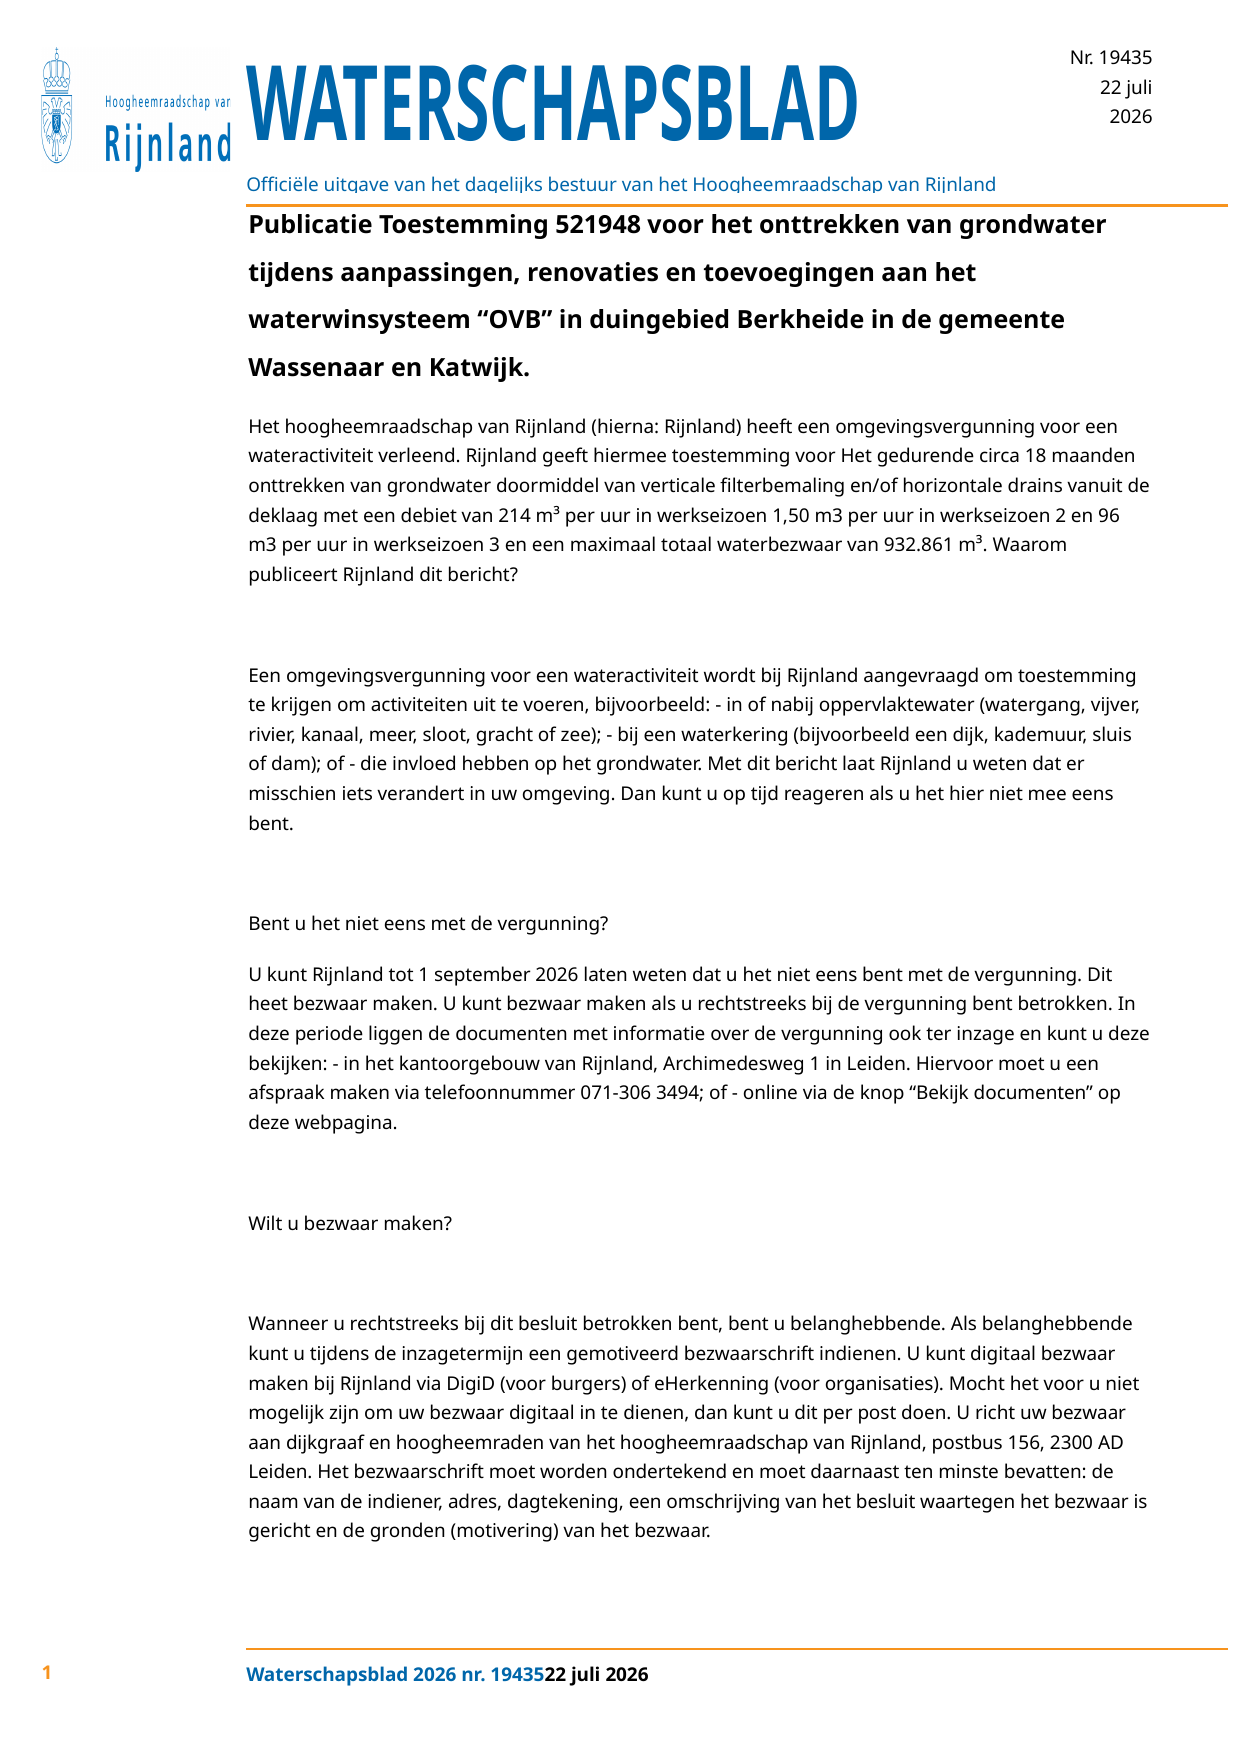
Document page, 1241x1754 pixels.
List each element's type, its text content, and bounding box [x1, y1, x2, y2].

text Wilt u bezwaar maken? [248, 1210, 1152, 1236]
text Het hoogheemraadschap van Rijnland (hierna: Rijnland) heeft een omgevingsvergunning voor een wateractiviteit verleend. Rijnland geeft hiermee toestemming voor Het gedurende circa 18 maanden onttrekken van grondwater doormiddel van verticale filterbemaling en/of horizontale drains vanuit de deklaag met een debiet van 214 m³ per uur in werkseizoen 1,50 m3 per uur in werkseizoen 2 en 96 m3 per uur in werkseizoen 3 en een maximaal totaal waterbezwaar van 932.861 m³. Waarom publiceert Rijnland dit bericht? [248, 413, 1152, 587]
text Publicatie Toestemming 521948 voor het onttrekken van grondwater tijdens aanpassingen, renovaties en toevoegingen aan het waterwinsysteem “OVB” in duingebied Berkheide in de gemeente Wassenaar en Katwijk. [248, 207, 1152, 384]
text U kunt Rijnland tot 1 september 2026 laten weten dat u het niet eens bent met de vergunning. Dit heet bezwaar maken. U kunt bezwaar maken als u rechtstreeks bij de vergunning bent betrokken. In deze periode liggen de documenten met informatie over de vergunning ook ter inzage en kunt u deze bekijken: - in het kantoorgebouw van Rijnland, Archimedesweg 1 in Leiden. Hiervoor moet u een afspraak maken via telefoonnummer 071-306 3494; of - online via de knop “Bekijk documenten” op deze webpagina. [248, 961, 1152, 1135]
text Bent u het niet eens met de vergunning? [248, 911, 1152, 936]
text Wanneer u rechtstreeks bij dit besluit betrokken bent, bent u belanghebbende. Als belanghebbende kunt u tijdens de inzagetermijn een gemotiveerd bezwaarschrift indienen. U kunt digitaal bezwaar maken bij Rijnland via DigiD (voor burgers) of eHerkenning (voor organisaties). Mocht het voor u niet mogelijk zijn om uw bezwaar digitaal in te dienen, dan kunt u dit per post doen. U richt uw bezwaar aan dijkgraaf en hoogheemraden van het hoogheemraadschap van Rijnland, postbus 156, 2300 AD Leiden. Het bezwaarschrift moet worden ondertekend en moet daarnaast ten minste bevatten: de naam van de indiener, adres, dagtekening, een omschrijving van het besluit waartegen het bezwaar is gericht en de gronden (motivering) van het bezwaar. [248, 1311, 1152, 1543]
picture [41, 47, 231, 172]
text Een omgevingsvergunning voor een wateractiviteit wordt bij Rijnland aangevraagd om toestemming te krijgen om activiteiten uit te voeren, bijvoorbeeld: - in of nabij oppervlaktewater (watergang, vijver, rivier, kanaal, meer, sloot, gracht of zee); - bij een waterkering (bijvoorbeeld een dijk, kademuur, sluis of dam); of - die invloed hebben op het grondwater. Met dit bericht laat Rijnland u weten dat er misschien iets verandert in uw omgeving. Dan kunt u op tijd reageren als u het hier niet mee eens bent. [248, 662, 1152, 836]
